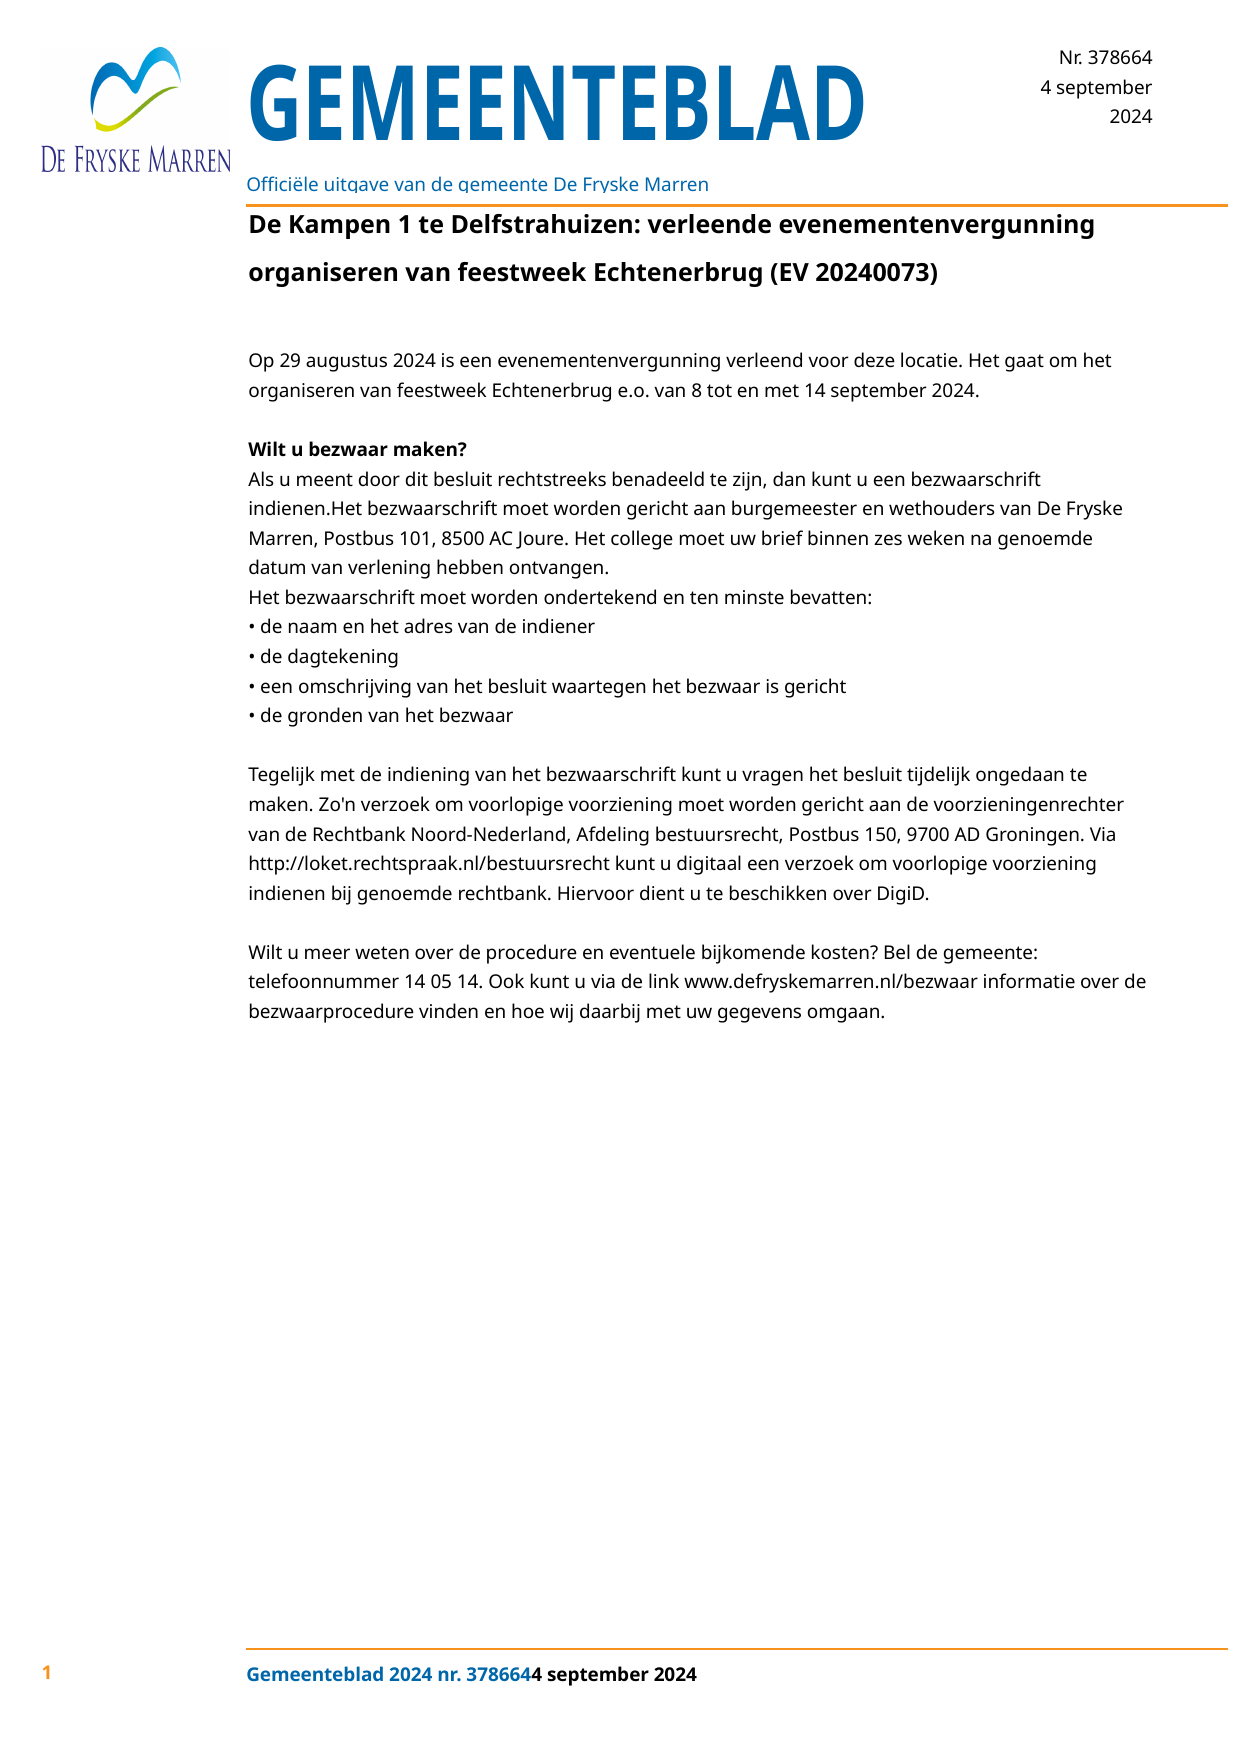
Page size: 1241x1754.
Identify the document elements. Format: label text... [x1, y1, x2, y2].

text Tegelijk met de indiening van het bezwaarschrift kunt u vragen het besluit tijdelijk ongedaan te maken. Zo'n verzoek om voorlopige voorziening moet worden gericht aan de voorzieningenrechter van de Rechtbank Noord-Nederland, Afdeling bestuursrecht, Postbus 150, 9700 AD Groningen. Via http://loket.rechtspraak.nl/bestuursrecht kunt u digitaal een verzoek om voorlopige voorziening indienen bij genoemde rechtbank. Hiervoor dient u te beschikken over DigiD. [248, 762, 1152, 906]
text • een omschrijving van het besluit waartegen het bezwaar is gericht [248, 673, 1152, 699]
text • de gronden van het bezwaar [248, 702, 1152, 728]
text De Kampen 1 te Delfstrahuizen: verleende evenementenvergunning organiseren van feestweek Echtenerbrug (EV 20240073) [248, 207, 1152, 288]
text • de dagtekening [248, 643, 1152, 669]
text Op 29 augustus 2024 is een evenementenvergunning verleend voor deze locatie. Het gaat om het organiseren van feestweek Echtenerbrug e.o. van 8 tot en met 14 september 2024. [248, 347, 1152, 403]
text Wilt u meer weten over de procedure en eventuele bijkomende kosten? Bel de gemeente: telefoonnummer 14 05 14. Ook kunt u via de link www.defryskemarren.nl/bezwaar informatie over de bezwaarprocedure vinden en hoe wij daarbij met uw gegevens omgaan. [248, 939, 1152, 1024]
text Het bezwaarschrift moet worden ondertekend en ten minste bevatten: [248, 584, 1152, 610]
text Wilt u bezwaar maken? [248, 436, 1152, 462]
text Als u meent door dit besluit rechtstreeks benadeeld te zijn, dan kunt u een bezwaarschrift indienen.Het bezwaarschrift moet worden gericht aan burgemeester en wethouders van De Fryske Marren, Postbus 101, 8500 AC Joure. Het college moet uw brief binnen zes weken na genoemde datum van verlening hebben ontvangen. [248, 466, 1152, 580]
text • de naam en het adres van de indiener [248, 614, 1152, 639]
picture [41, 47, 231, 172]
